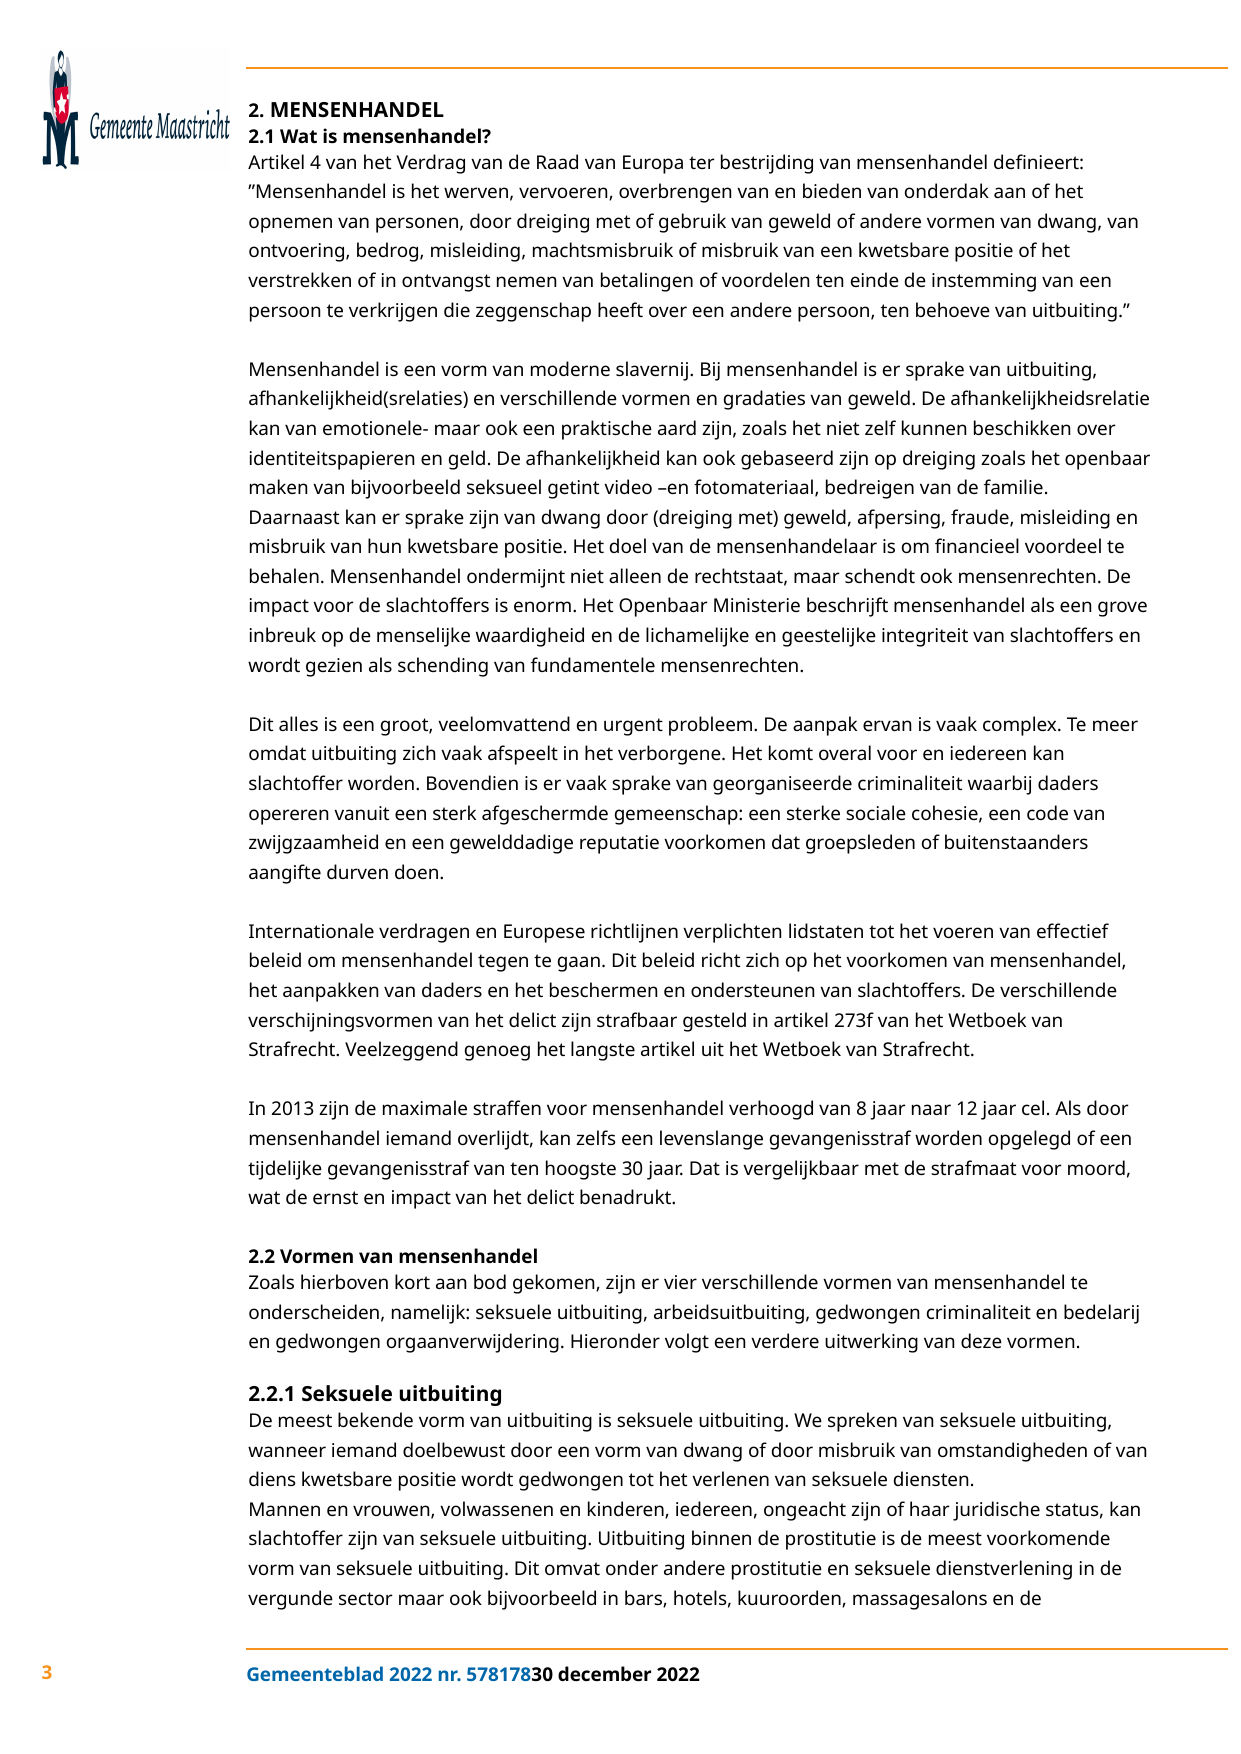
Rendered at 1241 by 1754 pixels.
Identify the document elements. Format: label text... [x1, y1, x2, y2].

text Internationale verdragen en Europese richtlijnen verplichten lidstaten tot het voeren van effectief beleid om mensenhandel tegen te gaan. Dit beleid richt zich op het voorkomen van mensenhandel, het aanpakken van daders en het beschermen en ondersteunen van slachtoffers. De verschillende verschijningsvormen van het delict zijn strafbaar gesteld in artikel 273f van het Wetboek van Strafrecht. Veelzeggend genoeg het langste artikel uit het Wetboek van Strafrecht. [248, 918, 1152, 1062]
picture [41, 47, 231, 172]
text 2. MENSENHANDEL [248, 95, 1152, 123]
text 2.1 Wat is mensenhandel? [248, 123, 1152, 149]
text Dit alles is een groot, veelomvattend en urgent probleem. De aanpak ervan is vaak complex. Te meer omdat uitbuiting zich vaak afspeelt in het verborgene. Het komt overal voor en iedereen kan slachtoffer worden. Bovendien is er vaak sprake van georganiseerde criminaliteit waarbij daders opereren vanuit een sterk afgeschermde gemeenschap: een sterke sociale cohesie, een code van zwijgzaamheid en een gewelddadige reputatie voorkomen dat groepsleden of buitenstaanders aangifte durven doen. [248, 711, 1152, 885]
text Mannen en vrouwen, volwassenen en kinderen, iedereen, ongeacht zijn of haar juridische status, kan slachtoffer zijn van seksuele uitbuiting. Uitbuiting binnen de prostitutie is de meest voorkomende vorm van seksuele uitbuiting. Dit omvat onder andere prostitutie en seksuele dienstverlening in de vergunde sector maar ook bijvoorbeeld in bars, hotels, kuuroorden, massagesalons en de [248, 1496, 1152, 1611]
text Zoals hierboven kort aan bod gekomen, zijn er vier verschillende vormen van mensenhandel te onderscheiden, namelijk: seksuele uitbuiting, arbeidsuitbuiting, gedwongen criminaliteit en bedelarij en gedwongen orgaanverwijdering. Hieronder volgt een verdere uitwerking van deze vormen. [248, 1269, 1152, 1354]
text 2.2.1 Seksuele uitbuiting [248, 1379, 1152, 1407]
text 2.2 Vormen van mensenhandel [248, 1243, 1152, 1269]
text Artikel 4 van het Verdrag van de Raad van Europa ter bestrijding van mensenhandel definieert: ”Mensenhandel is het werven, vervoeren, overbrengen van en bieden van onderdak aan of het opnemen van personen, door dreiging met of gebruik van geweld of andere vormen van dwang, van ontvoering, bedrog, misleiding, machtsmisbruik of misbruik van een kwetsbare positie of het verstrekken of in ontvangst nemen van betalingen of voordelen ten einde de instemming van een persoon te verkrijgen die zeggenschap heeft over een andere persoon, ten behoeve van uitbuiting.” [248, 149, 1152, 323]
text Mensenhandel is een vorm van moderne slavernij. Bij mensenhandel is er sprake van uitbuiting, afhankelijkheid(srelaties) en verschillende vormen en gradaties van geweld. De afhankelijkheidsrelatie kan van emotionele- maar ook een praktische aard zijn, zoals het niet zelf kunnen beschikken over identiteitspapieren en geld. De afhankelijkheid kan ook gebaseerd zijn op dreiging zoals het openbaar maken van bijvoorbeeld seksueel getint video –en fotomateriaal, bedreigen van de familie. [248, 356, 1152, 500]
text In 2013 zijn de maximale straffen voor mensenhandel verhoogd van 8 jaar naar 12 jaar cel. Als door mensenhandel iemand overlijdt, kan zelfs een levenslange gevangenisstraf worden opgelegd of een tijdelijke gevangenisstraf van ten hoogste 30 jaar. Dat is vergelijkbaar met de strafmaat voor moord, wat de ernst en impact van het delict benadrukt. [248, 1096, 1152, 1210]
text De meest bekende vorm van uitbuiting is seksuele uitbuiting. We spreken van seksuele uitbuiting, wanneer iemand doelbewust door een vorm van dwang of door misbruik van omstandigheden of van diens kwetsbare positie wordt gedwongen tot het verlenen van seksuele diensten. [248, 1407, 1152, 1492]
text Daarnaast kan er sprake zijn van dwang door (dreiging met) geweld, afpersing, fraude, misleiding en misbruik van hun kwetsbare positie. Het doel van de mensenhandelaar is om financieel voordeel te behalen. Mensenhandel ondermijnt niet alleen de rechtstaat, maar schendt ook mensenrechten. De impact voor de slachtoffers is enorm. Het Openbaar Ministerie beschrijft mensenhandel als een grove inbreuk op de menselijke waardigheid en de lichamelijke en geestelijke integriteit van slachtoffers en wordt gezien als schending van fundamentele mensenrechten. [248, 504, 1152, 678]
